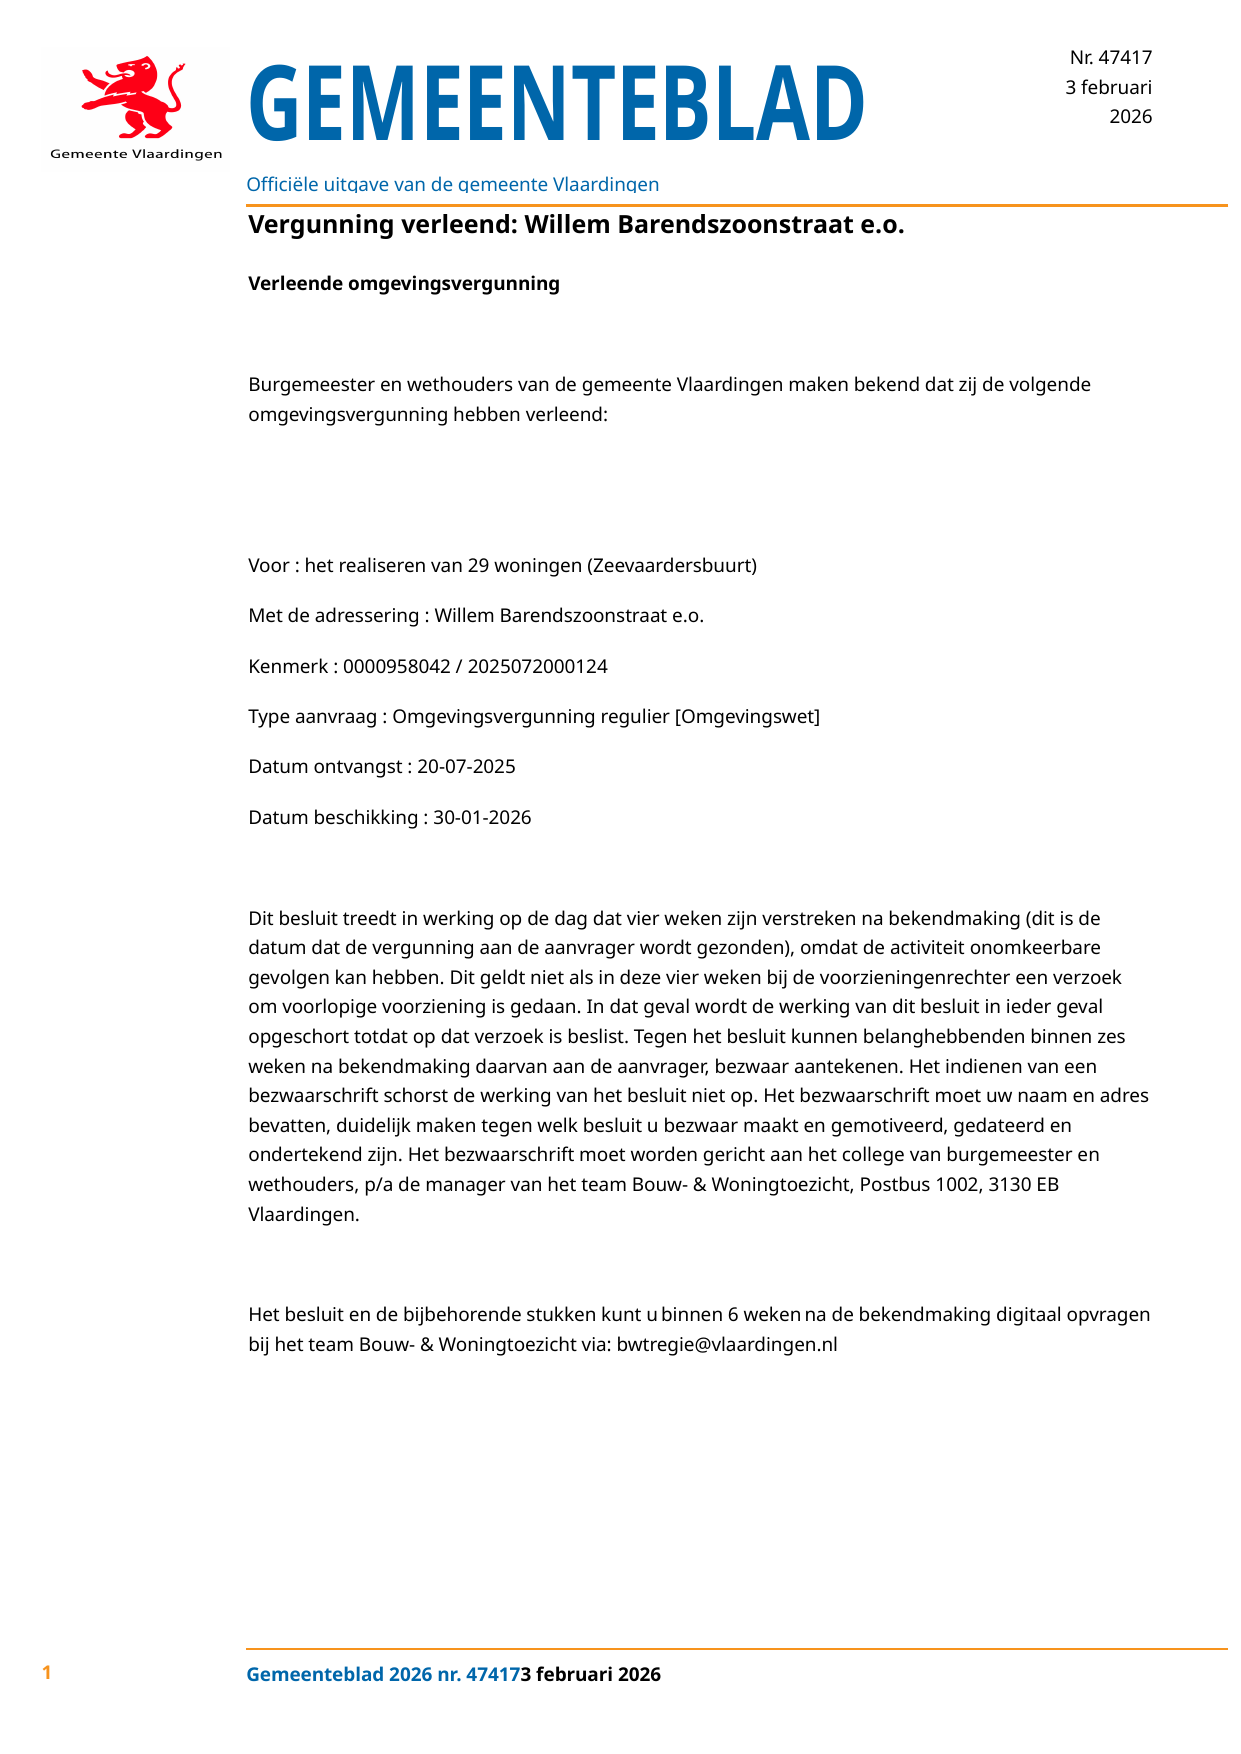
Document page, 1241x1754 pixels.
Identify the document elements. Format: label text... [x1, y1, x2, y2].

text Voor : het realiseren van 29 woningen (Zeevaardersbuurt) [248, 552, 1152, 578]
text Verleende omgevingsvergunning [248, 270, 1152, 296]
text Type aanvraag : Omgevingsvergunning regulier [Omgevingswet] [248, 703, 1152, 729]
text Kenmerk : 0000958042 / 2025072000124 [248, 653, 1152, 678]
text Vergunning verleend: Willem Barendszoonstraat e.o. [248, 207, 1152, 241]
text Dit besluit treedt in werking op de dag dat vier weken zijn verstreken na bekendmaking (dit is de datum dat de vergunning aan de aanvrager wordt gezonden), omdat de activiteit onomkeerbare gevolgen kan hebben. Dit geldt niet als in deze vier weken bij de voorzieningenrechter een verzoek om voorlopige voorziening is gedaan. In dat geval wordt de werking van dit besluit in ieder geval opgeschort totdat op dat verzoek is beslist. Tegen het besluit kunnen belanghebbenden binnen zes weken na bekendmaking daarvan aan de aanvrager, bezwaar aantekenen. Het indienen van een bezwaarschrift schorst de werking van het besluit niet op. Het bezwaarschrift moet uw naam en adres bevatten, duidelijk maken tegen welk besluit u bezwaar maakt en gemotiveerd, gedateerd en ondertekend zijn. Het bezwaarschrift moet worden gericht aan het college van burgemeester en wethouders, p/a de manager van het team Bouw- & Woningtoezicht, Postbus 1002, 3130 EB Vlaardingen. [248, 905, 1152, 1226]
text Burgemeester en wethouders van de gemeente Vlaardingen maken bekend dat zij de volgende omgevingsvergunning hebben verleend: [248, 371, 1152, 426]
text Het besluit en de bijbehorende stukken kunt u binnen 6 weken na de bekendmaking digitaal opvragen bij het team Bouw- & Woningtoezicht via: bwtregie@vlaardingen.nl [248, 1302, 1152, 1357]
picture [41, 47, 231, 172]
text Datum beschikking : 30-01-2026 [248, 804, 1152, 830]
text Datum ontvangst : 20-07-2025 [248, 754, 1152, 779]
text Met de adressering : Willem Barendszoonstraat e.o. [248, 602, 1152, 628]
